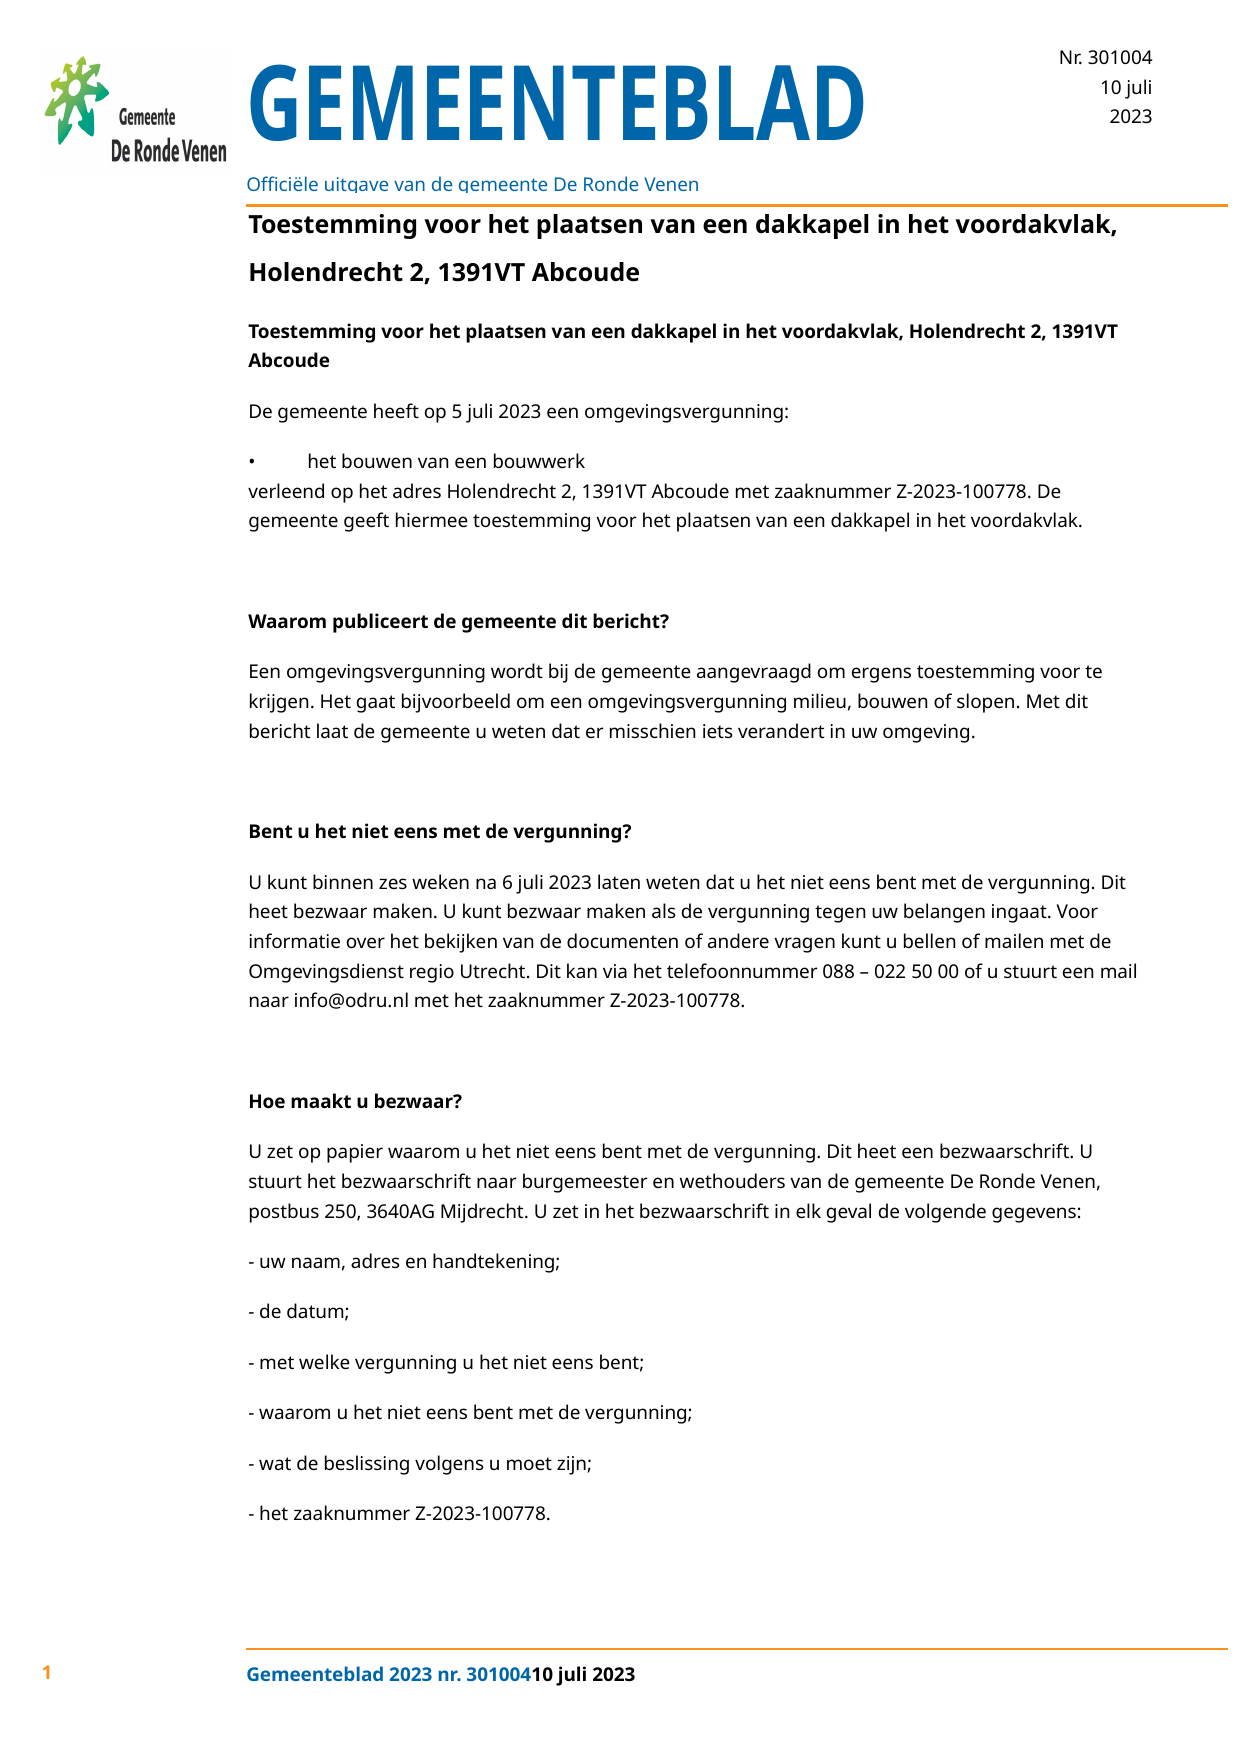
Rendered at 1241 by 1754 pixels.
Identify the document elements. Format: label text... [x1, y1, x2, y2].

text U kunt binnen zes weken na 6 juli 2023 laten weten dat u het niet eens bent met de vergunning. Dit heet bezwaar maken. U kunt bezwaar maken als de vergunning tegen uw belangen ingaat. Voor informatie over het bekijken van de documenten of andere vragen kunt u bellen of mailen met de Omgevingsdienst regio Utrecht. Dit kan via het telefoonnummer 088 – 022 50 00 of u stuurt een mail naar info@odru.nl met het zaaknummer Z-2023-100778. [248, 869, 1152, 1013]
text verleend op het adres Holendrecht 2, 1391VT Abcoude met zaaknummer Z-2023-100778. De gemeente geeft hiermee toestemming voor het plaatsen van een dakkapel in het voordakvlak. [248, 478, 1152, 533]
text - waarom u het niet eens bent met de vergunning; [248, 1399, 1152, 1425]
text - de datum; [248, 1299, 1152, 1324]
text Hoe maakt u bezwaar? [248, 1088, 1152, 1114]
text Waarom publiceert de gemeente dit bericht? [248, 608, 1152, 634]
picture [41, 47, 231, 172]
text Toestemming voor het plaatsen van een dakkapel in het voordakvlak, Holendrecht 2, 1391VT Abcoude [248, 207, 1152, 288]
text U zet op papier waarom u het niet eens bent met de vergunning. Dit heet een bezwaarschrift. U stuurt het bezwaarschrift naar burgemeester en wethouders van de gemeente De Ronde Venen, postbus 250, 3640AG Mijdrecht. U zet in het bezwaarschrift in elk geval de volgende gegevens: [248, 1139, 1152, 1224]
text - uw naam, adres en handtekening; [248, 1248, 1152, 1274]
text - het zaaknummer Z-2023-100778. [248, 1500, 1152, 1526]
text Een omgevingsvergunning wordt bij de gemeente aangevraagd om ergens toestemming voor te krijgen. Het gaat bijvoorbeeld om een omgevingsvergunning milieu, bouwen of slopen. Met dit bericht laat de gemeente u weten dat er misschien iets verandert in uw omgeving. [248, 659, 1152, 744]
text Toestemming voor het plaatsen van een dakkapel in het voordakvlak, Holendrecht 2, 1391VT Abcoude [248, 318, 1152, 373]
text Bent u het niet eens met de vergunning? [248, 819, 1152, 844]
text - met welke vergunning u het niet eens bent; [248, 1349, 1152, 1375]
list het bouwen van een bouwwerk [248, 448, 1152, 474]
text - wat de beslissing volgens u moet zijn; [248, 1450, 1152, 1476]
text De gemeente heeft op 5 juli 2023 een omgevingsvergunning: [248, 398, 1152, 424]
